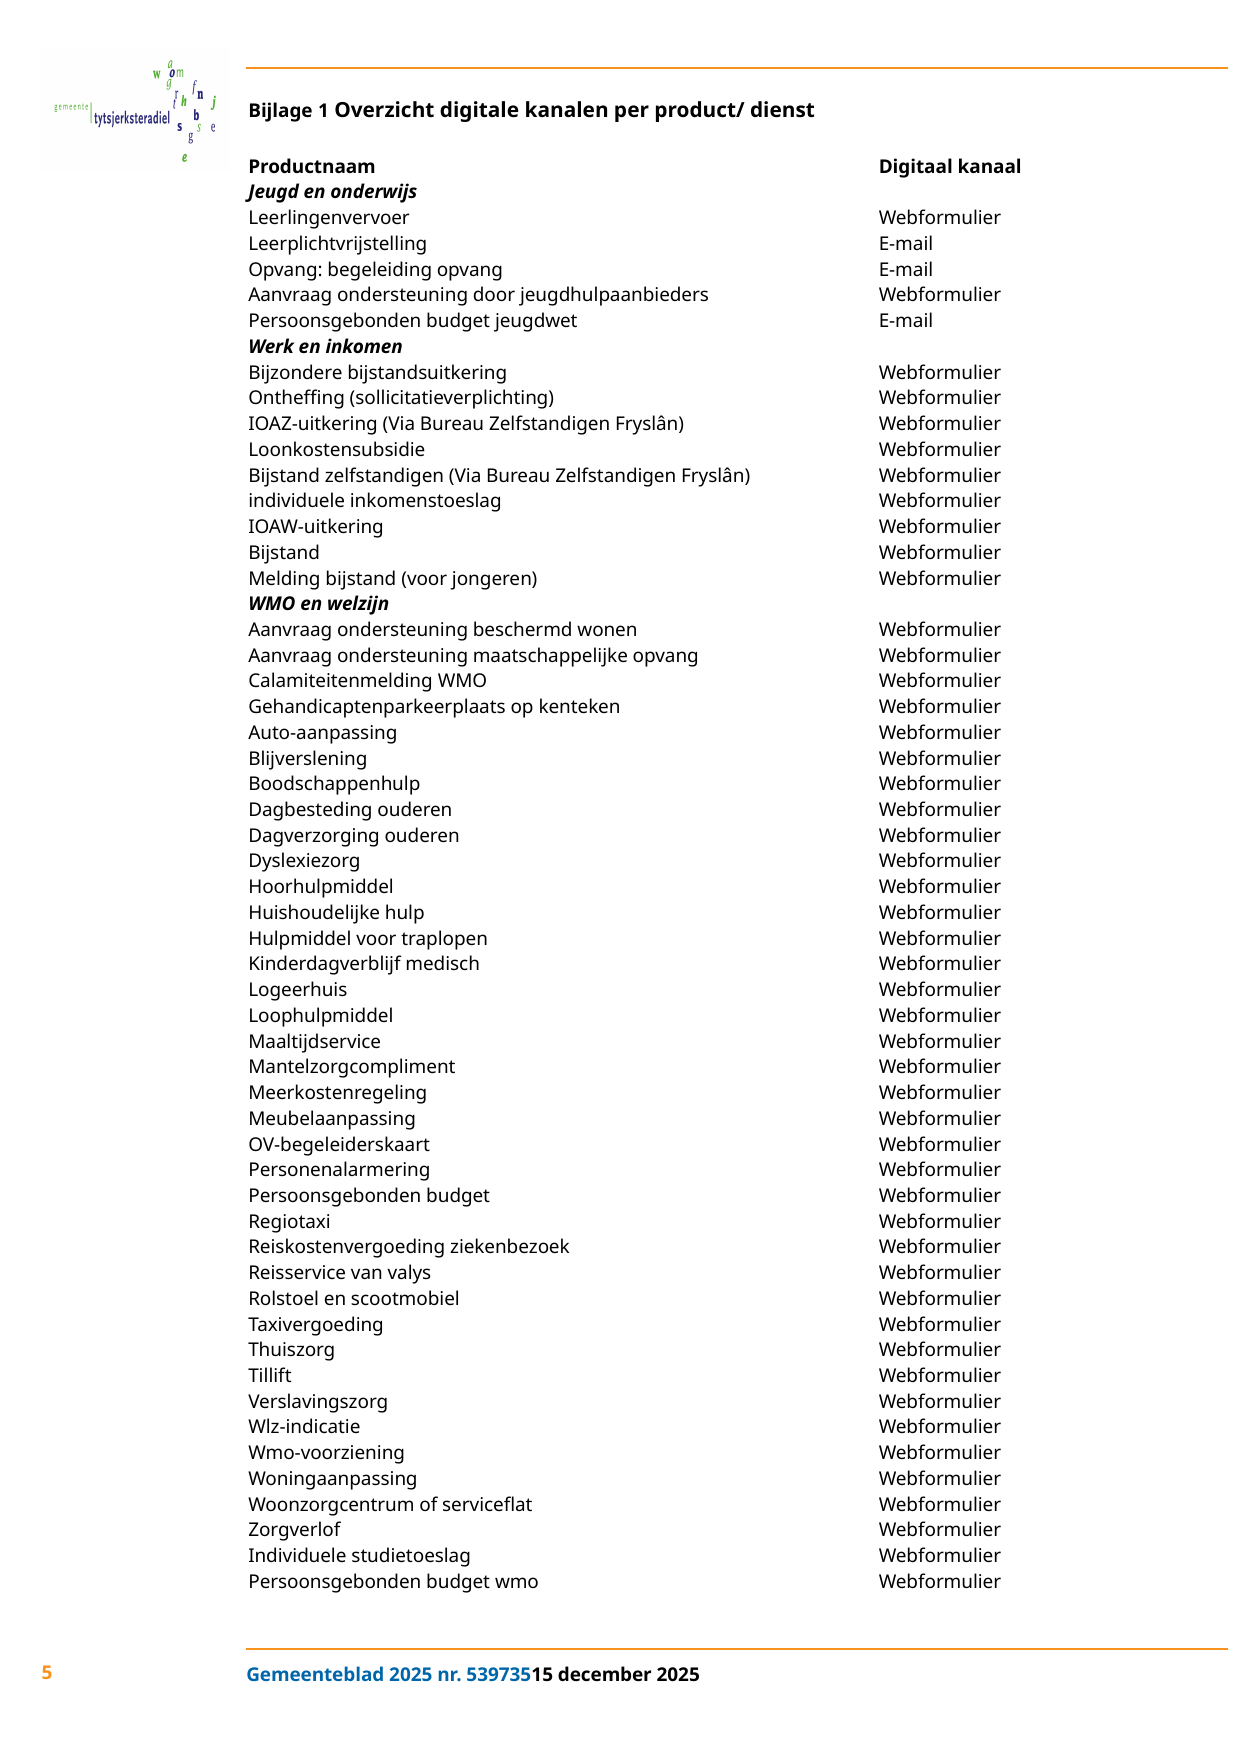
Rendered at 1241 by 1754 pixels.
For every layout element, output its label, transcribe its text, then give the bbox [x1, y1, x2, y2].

table_cell Webformulier [879, 1156, 1152, 1182]
table_cell Webformulier [879, 1234, 1152, 1259]
table_cell Webformulier [879, 1311, 1152, 1337]
table_cell Blijverslening [248, 745, 878, 771]
table_cell Webformulier [879, 616, 1152, 642]
table_cell Webformulier [879, 1543, 1152, 1568]
table_cell Webformulier [879, 462, 1152, 487]
table_cell Bijstand zelfstandigen (Via Bureau Zelfstandigen Fryslân) [248, 462, 878, 487]
table_cell Webformulier [879, 745, 1152, 771]
table_cell Webformulier [879, 1568, 1152, 1594]
table_cell Wlz-indicatie [248, 1414, 878, 1439]
table_cell Webformulier [879, 1182, 1152, 1208]
table_cell Hoorhulpmiddel [248, 874, 878, 899]
table_cell Webformulier [879, 1337, 1152, 1362]
table_cell Leerlingenvervoer [248, 205, 878, 230]
table_cell Webformulier [879, 1414, 1152, 1439]
table_cell Webformulier [879, 385, 1152, 410]
table_cell Webformulier [879, 1028, 1152, 1053]
table_cell Persoonsgebonden budget wmo [248, 1568, 878, 1594]
table_cell Hulpmiddel voor traplopen [248, 925, 878, 951]
table_cell [879, 179, 1152, 204]
table_cell Taxivergoeding [248, 1311, 878, 1337]
table_cell Webformulier [879, 899, 1152, 925]
table_cell Jeugd en onderwijs [248, 179, 878, 204]
table_cell Dagbesteding ouderen [248, 796, 878, 822]
table_cell Melding bijstand (voor jongeren) [248, 565, 878, 590]
table_cell Rolstoel en scootmobiel [248, 1285, 878, 1311]
table_cell E-mail [879, 256, 1152, 282]
table_cell Zorgverlof [248, 1517, 878, 1542]
table_cell Persoonsgebonden budget jeugdwet [248, 308, 878, 333]
table_cell Webformulier [879, 1517, 1152, 1542]
table_cell Bijstand [248, 539, 878, 565]
table_cell Woningaanpassing [248, 1465, 878, 1491]
table_cell Webformulier [879, 719, 1152, 745]
table_cell Aanvraag ondersteuning maatschappelijke opvang [248, 642, 878, 668]
table_cell Individuele studietoeslag [248, 1543, 878, 1568]
table_cell Webformulier [879, 771, 1152, 796]
table_cell Webformulier [879, 874, 1152, 899]
table_header Productnaam [248, 153, 878, 179]
table_cell Leerplichtvrijstelling [248, 230, 878, 256]
table_cell Huishoudelijke hulp [248, 899, 878, 925]
table_cell Webformulier [879, 565, 1152, 590]
table_cell Webformulier [879, 513, 1152, 539]
table_cell Webformulier [879, 1362, 1152, 1388]
table_cell Webformulier [879, 1208, 1152, 1234]
table_cell Webformulier [879, 642, 1152, 668]
table_cell Webformulier [879, 1388, 1152, 1414]
table_cell WMO en welzijn [248, 590, 878, 616]
table_cell Meubelaanpassing [248, 1105, 878, 1131]
table_cell Webformulier [879, 848, 1152, 873]
table_cell Tillift [248, 1362, 878, 1388]
table_cell Webformulier [879, 693, 1152, 719]
table_cell Mantelzorgcompliment [248, 1054, 878, 1079]
table_cell Reisservice van valys [248, 1259, 878, 1285]
table_cell Werk en inkomen [248, 333, 878, 359]
table_header Digitaal kanaal [879, 153, 1152, 179]
table_cell Webformulier [879, 951, 1152, 976]
table_cell Logeerhuis [248, 976, 878, 1002]
table_cell Dyslexiezorg [248, 848, 878, 873]
table_cell Webformulier [879, 1002, 1152, 1028]
table_cell Wmo-voorziening [248, 1440, 878, 1465]
table_cell IOAW-uitkering [248, 513, 878, 539]
table_cell Webformulier [879, 668, 1152, 693]
table_cell Thuiszorg [248, 1337, 878, 1362]
table_cell Boodschappenhulp [248, 771, 878, 796]
table_cell Webformulier [879, 925, 1152, 951]
table_cell Verslavingszorg [248, 1388, 878, 1414]
table_cell Kinderdagverblijf medisch [248, 951, 878, 976]
table_cell Webformulier [879, 282, 1152, 307]
table_cell Personenalarmering [248, 1156, 878, 1182]
table_cell Webformulier [879, 539, 1152, 565]
table_cell Webformulier [879, 1491, 1152, 1517]
table_cell Webformulier [879, 1285, 1152, 1311]
table_cell Persoonsgebonden budget [248, 1182, 878, 1208]
table_cell Opvang: begeleiding opvang [248, 256, 878, 282]
table_cell IOAZ-uitkering (Via Bureau Zelfstandigen Fryslân) [248, 410, 878, 436]
table_cell [879, 333, 1152, 359]
table_cell Webformulier [879, 796, 1152, 822]
table_cell Webformulier [879, 359, 1152, 384]
table_cell Woonzorgcentrum of serviceflat [248, 1491, 878, 1517]
table_cell Webformulier [879, 1105, 1152, 1131]
table_cell Webformulier [879, 1259, 1152, 1285]
table_cell Webformulier [879, 822, 1152, 848]
table_cell Webformulier [879, 1465, 1152, 1491]
table_cell Webformulier [879, 1054, 1152, 1079]
table_cell E-mail [879, 230, 1152, 256]
table_cell Webformulier [879, 205, 1152, 230]
table_cell OV-begeleiderskaart [248, 1131, 878, 1156]
table_cell Bijzondere bijstandsuitkering [248, 359, 878, 384]
table_cell Aanvraag ondersteuning door jeugdhulpaanbieders [248, 282, 878, 307]
table_cell Webformulier [879, 488, 1152, 513]
table_cell Maaltijdservice [248, 1028, 878, 1053]
table_cell Reiskostenvergoeding ziekenbezoek [248, 1234, 878, 1259]
table_cell Webformulier [879, 1079, 1152, 1105]
table_cell [879, 590, 1152, 616]
table_cell Dagverzorging ouderen [248, 822, 878, 848]
table_cell Webformulier [879, 976, 1152, 1002]
picture [41, 47, 231, 172]
table_cell Webformulier [879, 1131, 1152, 1156]
table_cell Webformulier [879, 410, 1152, 436]
text Bijlage 1 Overzicht digitale kanalen per product/ dienst [248, 95, 1152, 123]
table_cell Meerkostenregeling [248, 1079, 878, 1105]
table_cell Ontheffing (sollicitatieverplichting) [248, 385, 878, 410]
table_cell Gehandicaptenparkeerplaats op kenteken [248, 693, 878, 719]
table_cell Calamiteitenmelding WMO [248, 668, 878, 693]
table_cell Regiotaxi [248, 1208, 878, 1234]
table_cell Auto-aanpassing [248, 719, 878, 745]
table_cell Loophulpmiddel [248, 1002, 878, 1028]
table_cell Webformulier [879, 1440, 1152, 1465]
table_cell individuele inkomenstoeslag [248, 488, 878, 513]
table_cell Aanvraag ondersteuning beschermd wonen [248, 616, 878, 642]
table_cell Webformulier [879, 436, 1152, 462]
table_cell Loonkostensubsidie [248, 436, 878, 462]
table_cell E-mail [879, 308, 1152, 333]
